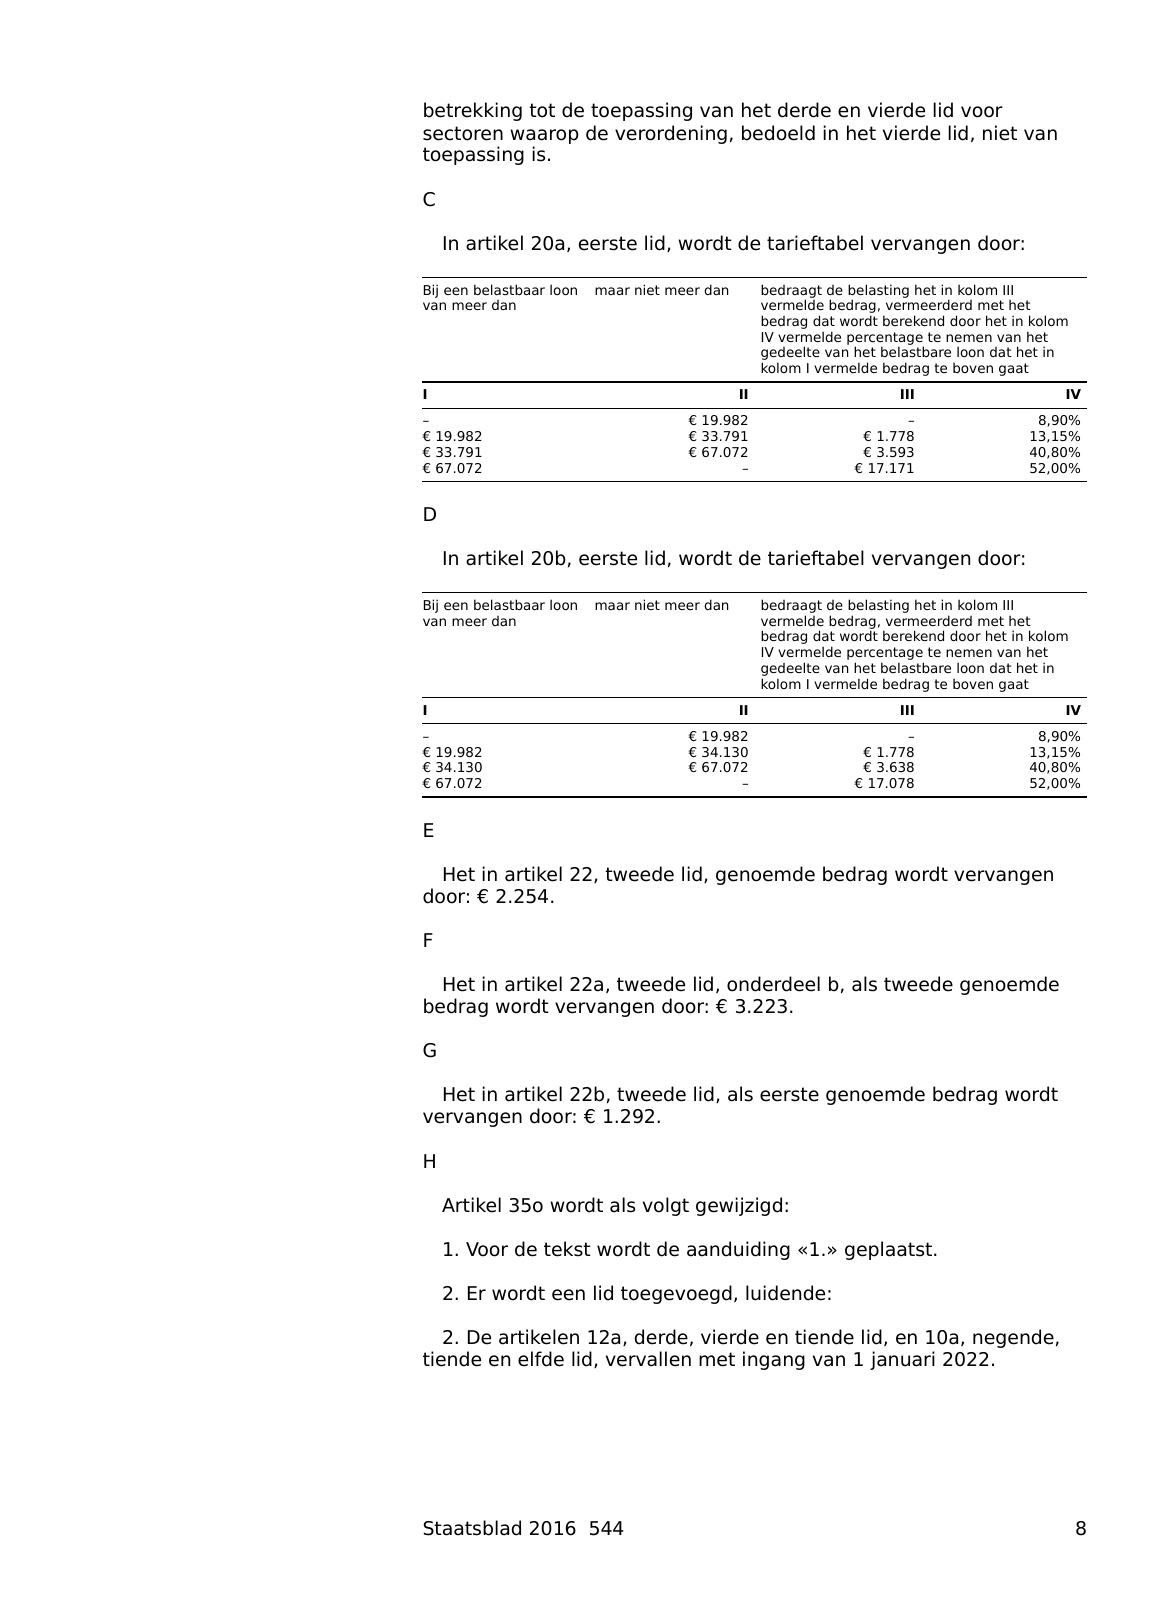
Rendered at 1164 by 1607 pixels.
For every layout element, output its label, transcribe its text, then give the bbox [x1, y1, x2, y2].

table_cell 40,80% [921, 760, 1087, 776]
text Het in artikel 22a, tweede lid, onderdeel b, als tweede genoemde bedrag wordt vervangen door: € 3.223. [422, 974, 1087, 1018]
text F [422, 930, 1087, 952]
table_cell € 67.072 [422, 776, 588, 796]
text Het in artikel 22b, tweede lid, als eerste genoemde bedrag wordt vervangen door: € 1.292. [422, 1084, 1087, 1128]
table_cell € 17.171 [754, 460, 921, 481]
table_cell € 17.078 [754, 776, 921, 796]
table_cell € 19.982 [588, 724, 754, 744]
table_cell € 34.130 [588, 745, 754, 760]
table_cell III [754, 698, 921, 723]
table_header maar niet meer dan [588, 593, 754, 697]
table_cell 13,15% [921, 429, 1087, 445]
text Het in artikel 22, tweede lid, genoemde bedrag wordt vervangen door: € 2.254. [422, 864, 1087, 908]
text H [422, 1151, 1087, 1172]
table_cell € 19.982 [422, 429, 588, 445]
table_cell € 33.791 [588, 429, 754, 445]
table_header maar niet meer dan [588, 278, 754, 381]
text 1. Voor de tekst wordt de aanduiding «1.» geplaatst. [422, 1239, 1087, 1261]
table_cell 8,90% [921, 724, 1087, 744]
table_header Bij een belastbaar loon van meer dan [422, 593, 588, 697]
table_cell 52,00% [921, 460, 1087, 481]
table_cell – [422, 724, 588, 744]
table_cell € 67.072 [588, 760, 754, 776]
text 2. De artikelen 12a, derde, vierde en tiende lid, en 10a, negende, tiende en elfde lid, vervallen met ingang van 1 januari 2022. [422, 1327, 1087, 1371]
table_cell IV [921, 698, 1087, 723]
table_cell II [588, 383, 754, 407]
table_cell 13,15% [921, 745, 1087, 760]
table_header bedraagt de belasting het in kolom III vermelde bedrag, vermeerderd met het bedrag dat wordt berekend door het in kolom IV vermelde percentage te nemen van het gedeelte van het belastbare loon dat het in kolom I vermelde bedrag te boven gaat [754, 278, 1087, 381]
text In artikel 20b, eerste lid, wordt de tarieftabel vervangen door: [422, 548, 1087, 570]
table_cell € 19.982 [588, 409, 754, 429]
text E [422, 819, 1087, 842]
table_cell € 3.638 [754, 760, 921, 776]
table_cell 40,80% [921, 445, 1087, 460]
text In artikel 20a, eerste lid, wordt de tarieftabel vervangen door: [422, 233, 1087, 255]
table_header bedraagt de belasting het in kolom III vermelde bedrag, vermeerderd met het bedrag dat wordt berekend door het in kolom IV vermelde percentage te nemen van het gedeelte van het belastbare loon dat het in kolom I vermelde bedrag te boven gaat [754, 593, 1087, 697]
table_cell € 33.791 [422, 445, 588, 460]
table_cell € 19.982 [422, 745, 588, 760]
table_cell I [422, 698, 588, 723]
table_cell – [588, 460, 754, 481]
text betrekking tot de toepassing van het derde en vierde lid voor sectoren waarop de verordening, bedoeld in het vierde lid, niet van toepassing is. [422, 100, 1087, 166]
table_cell II [588, 698, 754, 723]
table_cell € 67.072 [422, 460, 588, 481]
table_cell € 67.072 [588, 445, 754, 460]
table_cell € 3.593 [754, 445, 921, 460]
table_cell € 34.130 [422, 760, 588, 776]
table_cell III [754, 383, 921, 407]
table_cell IV [921, 383, 1087, 407]
table_cell – [422, 409, 588, 429]
text 2. Er wordt een lid toegevoegd, luidende: [422, 1283, 1087, 1305]
text Artikel 35o wordt als volgt gewijzigd: [422, 1195, 1087, 1217]
table_cell 8,90% [921, 409, 1087, 429]
text C [422, 188, 1087, 211]
table_header Bij een belastbaar loon van meer dan [422, 278, 588, 381]
table_cell € 1.778 [754, 429, 921, 445]
table_cell – [754, 409, 921, 429]
text G [422, 1040, 1087, 1062]
table_cell I [422, 383, 588, 407]
table_cell – [754, 724, 921, 744]
table_cell € 1.778 [754, 745, 921, 760]
table_cell 52,00% [921, 776, 1087, 796]
text D [422, 504, 1087, 526]
table_cell – [588, 776, 754, 796]
